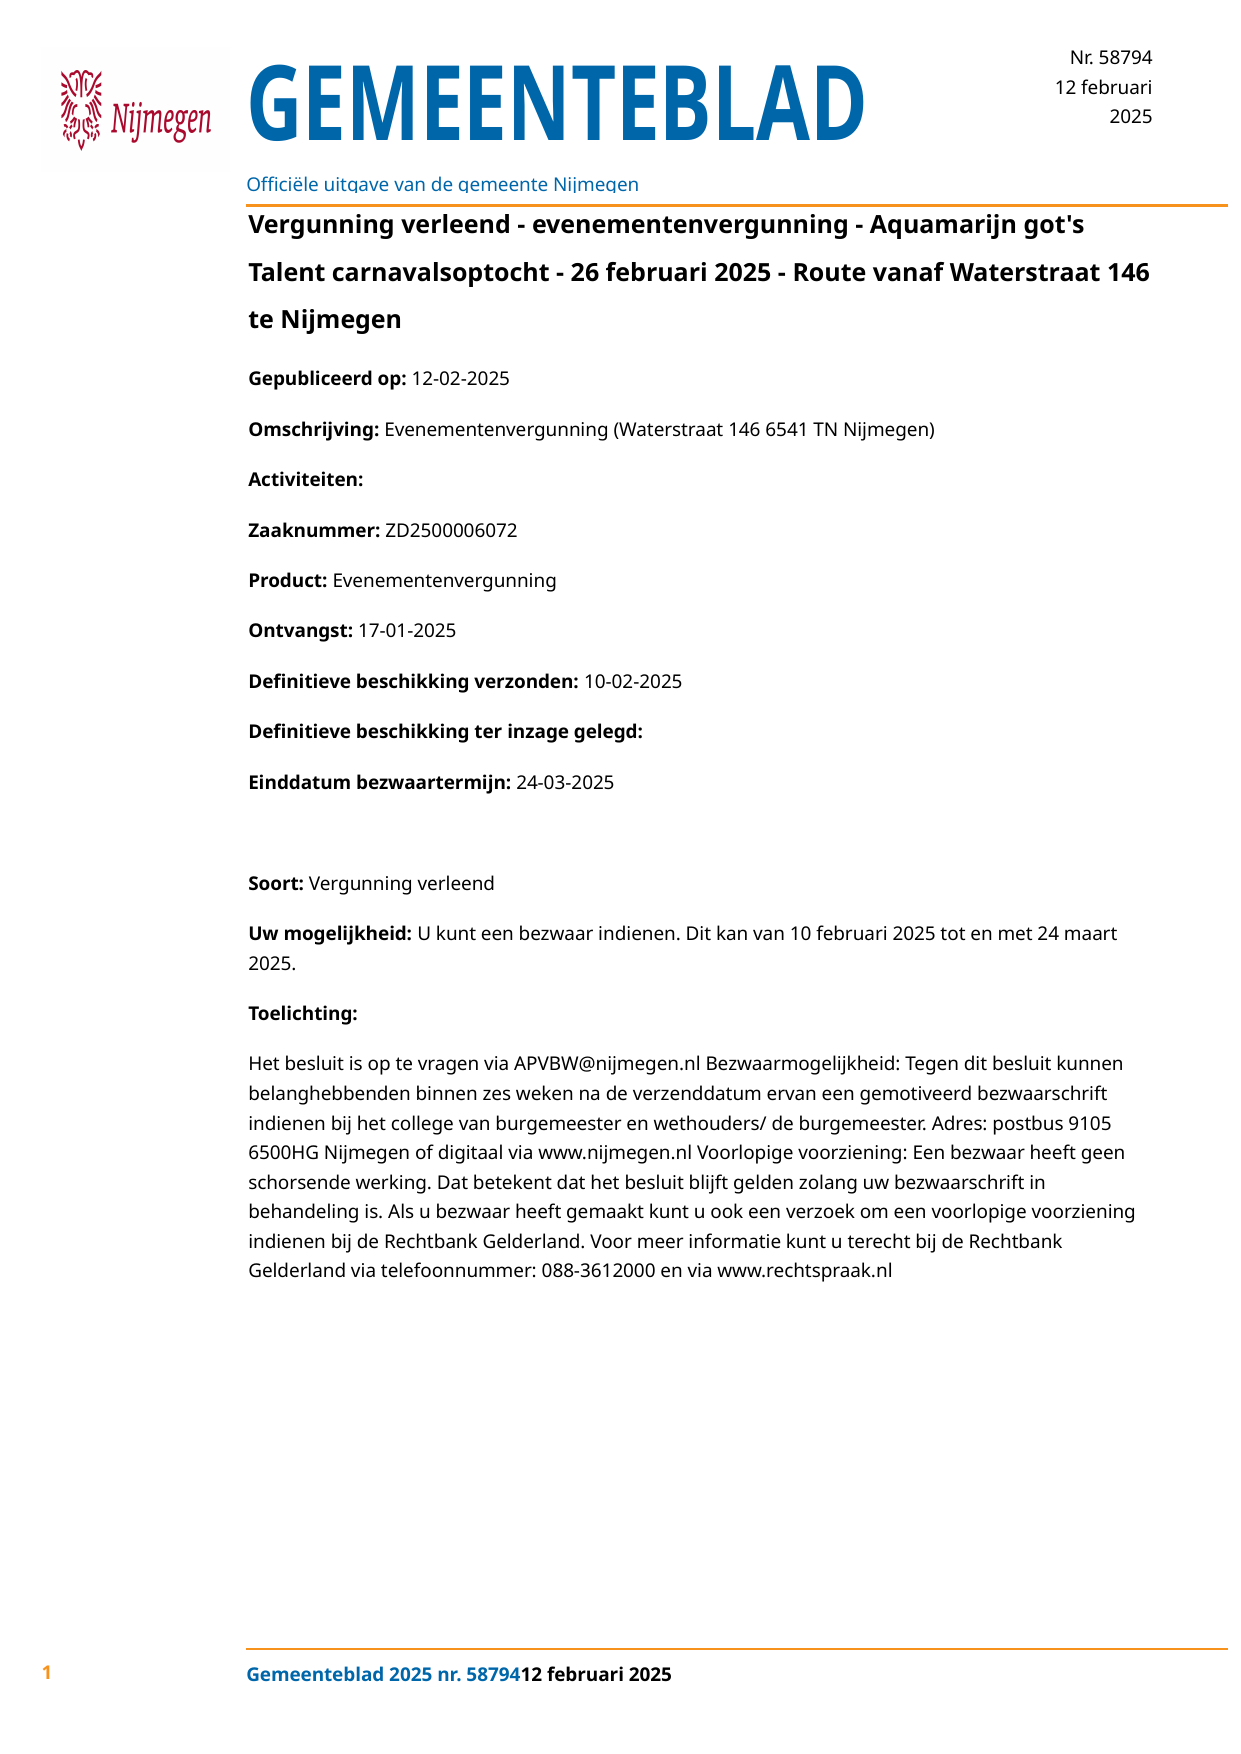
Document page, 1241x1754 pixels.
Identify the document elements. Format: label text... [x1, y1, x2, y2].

text Zaaknummer: ZD2500006072 [248, 517, 1152, 542]
text Einddatum bezwaartermijn: 24-03-2025 [248, 769, 1152, 794]
text Definitieve beschikking verzonden: 10-02-2025 [248, 668, 1152, 694]
picture [41, 47, 231, 172]
text Vergunning verleend - evenementenvergunning - Aquamarijn got's Talent carnavalsoptocht - 26 februari 2025 - Route vanaf Waterstraat 146 te Nijmegen [248, 207, 1152, 336]
text Soort: Vergunning verleend [248, 870, 1152, 895]
text Uw mogelijkheid: U kunt een bezwaar indienen. Dit kan van 10 februari 2025 tot en met 24 maart 2025. [248, 920, 1152, 975]
text Activiteiten: [248, 466, 1152, 492]
text Ontvangst: 17-01-2025 [248, 618, 1152, 643]
text Definitieve beschikking ter inzage gelegd: [248, 718, 1152, 744]
text Product: Evenementenvergunning [248, 567, 1152, 593]
text Gepubliceerd op: 12-02-2025 [248, 366, 1152, 391]
text Toelichting: [248, 1000, 1152, 1026]
text Het besluit is op te vragen via APVBW@nijmegen.nl Bezwaarmogelijkheid: Tegen dit besluit kunnen belanghebbenden binnen zes weken na de verzenddatum ervan een gemotiveerd bezwaarschrift indienen bij het college van burgemeester en wethouders/ de burgemeester. Adres: postbus 9105 6500HG Nijmegen of digitaal via www.nijmegen.nl Voorlopige voorziening: Een bezwaar heeft geen schorsende werking. Dat betekent dat het besluit blijft gelden zolang uw bezwaarschrift in behandeling is. Als u bezwaar heeft gemaakt kunt u ook een verzoek om een voorlopige voorziening indienen bij de Rechtbank Gelderland. Voor meer informatie kunt u terecht bij de Rechtbank Gelderland via telefoonnummer: 088-3612000 en via www.rechtspraak.nl [248, 1051, 1152, 1283]
text Omschrijving: Evenementenvergunning (Waterstraat 146 6541 TN Nijmegen) [248, 416, 1152, 442]
